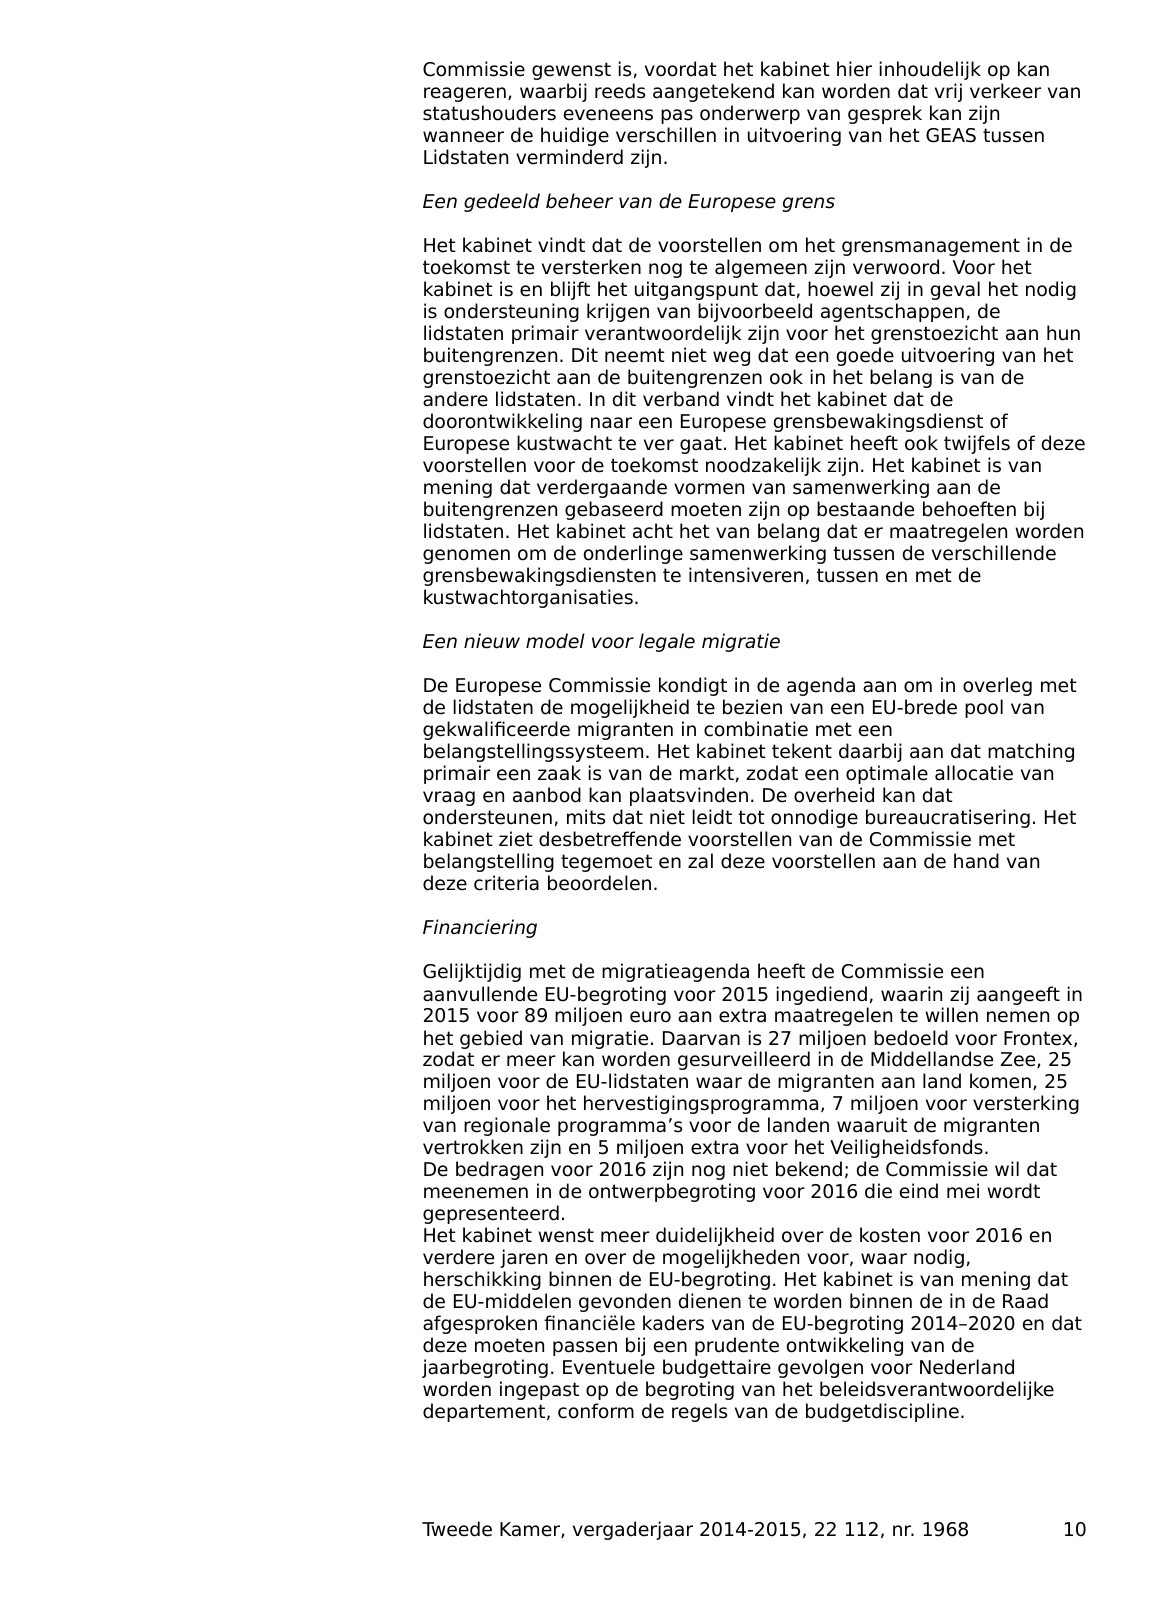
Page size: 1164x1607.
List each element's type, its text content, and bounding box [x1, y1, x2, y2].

subtitle Financiering [422, 917, 1087, 939]
subtitle Een nieuw model voor legale migratie [422, 631, 1087, 653]
text Gelijktijdig met de migratieagenda heeft de Commissie een aanvullende EU-begroting voor 2015 ingediend, waarin zij aangeeft in 2015 voor 89 miljoen euro aan extra maatregelen te willen nemen op het gebied van migratie. Daarvan is 27 miljoen bedoeld voor Frontex, zodat er meer kan worden gesurveilleerd in de Middellandse Zee, 25 miljoen voor de EU-lidstaten waar de migranten aan land komen, 25 miljoen voor het hervestigingsprogramma, 7 miljoen voor versterking van regionale programma’s voor de landen waaruit de migranten vertrokken zijn en 5 miljoen extra voor het Veiligheidsfonds. [422, 961, 1087, 1159]
text Het kabinet vindt dat de voorstellen om het grensmanagement in de toekomst te versterken nog te algemeen zijn verwoord. Voor het kabinet is en blijft het uitgangspunt dat, hoewel zij in geval het nodig is ondersteuning krijgen van bijvoorbeeld agentschappen, de lidstaten primair verantwoordelijk zijn voor het grenstoezicht aan hun buitengrenzen. Dit neemt niet weg dat een goede uitvoering van het grenstoezicht aan de buitengrenzen ook in het belang is van de andere lidstaten. In dit verband vindt het kabinet dat de doorontwikkeling naar een Europese grensbewakingsdienst of Europese kustwacht te ver gaat. Het kabinet heeft ook twijfels of deze voorstellen voor de toekomst noodzakelijk zijn. Het kabinet is van mening dat verdergaande vormen van samenwerking aan de buitengrenzen gebaseerd moeten zijn op bestaande behoeften bij lidstaten. Het kabinet acht het van belang dat er maatregelen worden genomen om de onderlinge samenwerking tussen de verschillende grensbewakingsdiensten te intensiveren, tussen en met de kustwachtorganisaties. [422, 235, 1087, 609]
subtitle Een gedeeld beheer van de Europese grens [422, 191, 1087, 213]
text Commissie gewenst is, voordat het kabinet hier inhoudelijk op kan reageren, waarbij reeds aangetekend kan worden dat vrij verkeer van statushouders eveneens pas onderwerp van gesprek kan zijn wanneer de huidige verschillen in uitvoering van het GEAS tussen Lidstaten verminderd zijn. [422, 59, 1087, 169]
text Het kabinet wenst meer duidelijkheid over de kosten voor 2016 en verdere jaren en over de mogelijkheden voor, waar nodig, herschikking binnen de EU-begroting. Het kabinet is van mening dat de EU-middelen gevonden dienen te worden binnen de in de Raad afgesproken financiële kaders van de EU-begroting 2014–2020 en dat deze moeten passen bij een prudente ontwikkeling van de jaarbegroting. Eventuele budgettaire gevolgen voor Nederland worden ingepast op de begroting van het beleidsverantwoordelijke departement, conform de regels van de budgetdiscipline. [422, 1225, 1087, 1423]
text De Europese Commissie kondigt in de agenda aan om in overleg met de lidstaten de mogelijkheid te bezien van een EU-brede pool van gekwalificeerde migranten in combinatie met een belangstellingssysteem. Het kabinet tekent daarbij aan dat matching primair een zaak is van de markt, zodat een optimale allocatie van vraag en aanbod kan plaatsvinden. De overheid kan dat ondersteunen, mits dat niet leidt tot onnodige bureaucratisering. Het kabinet ziet desbetreffende voorstellen van de Commissie met belangstelling tegemoet en zal deze voorstellen aan de hand van deze criteria beoordelen. [422, 675, 1087, 895]
text De bedragen voor 2016 zijn nog niet bekend; de Commissie wil dat meenemen in de ontwerpbegroting voor 2016 die eind mei wordt gepresenteerd. [422, 1159, 1087, 1225]
